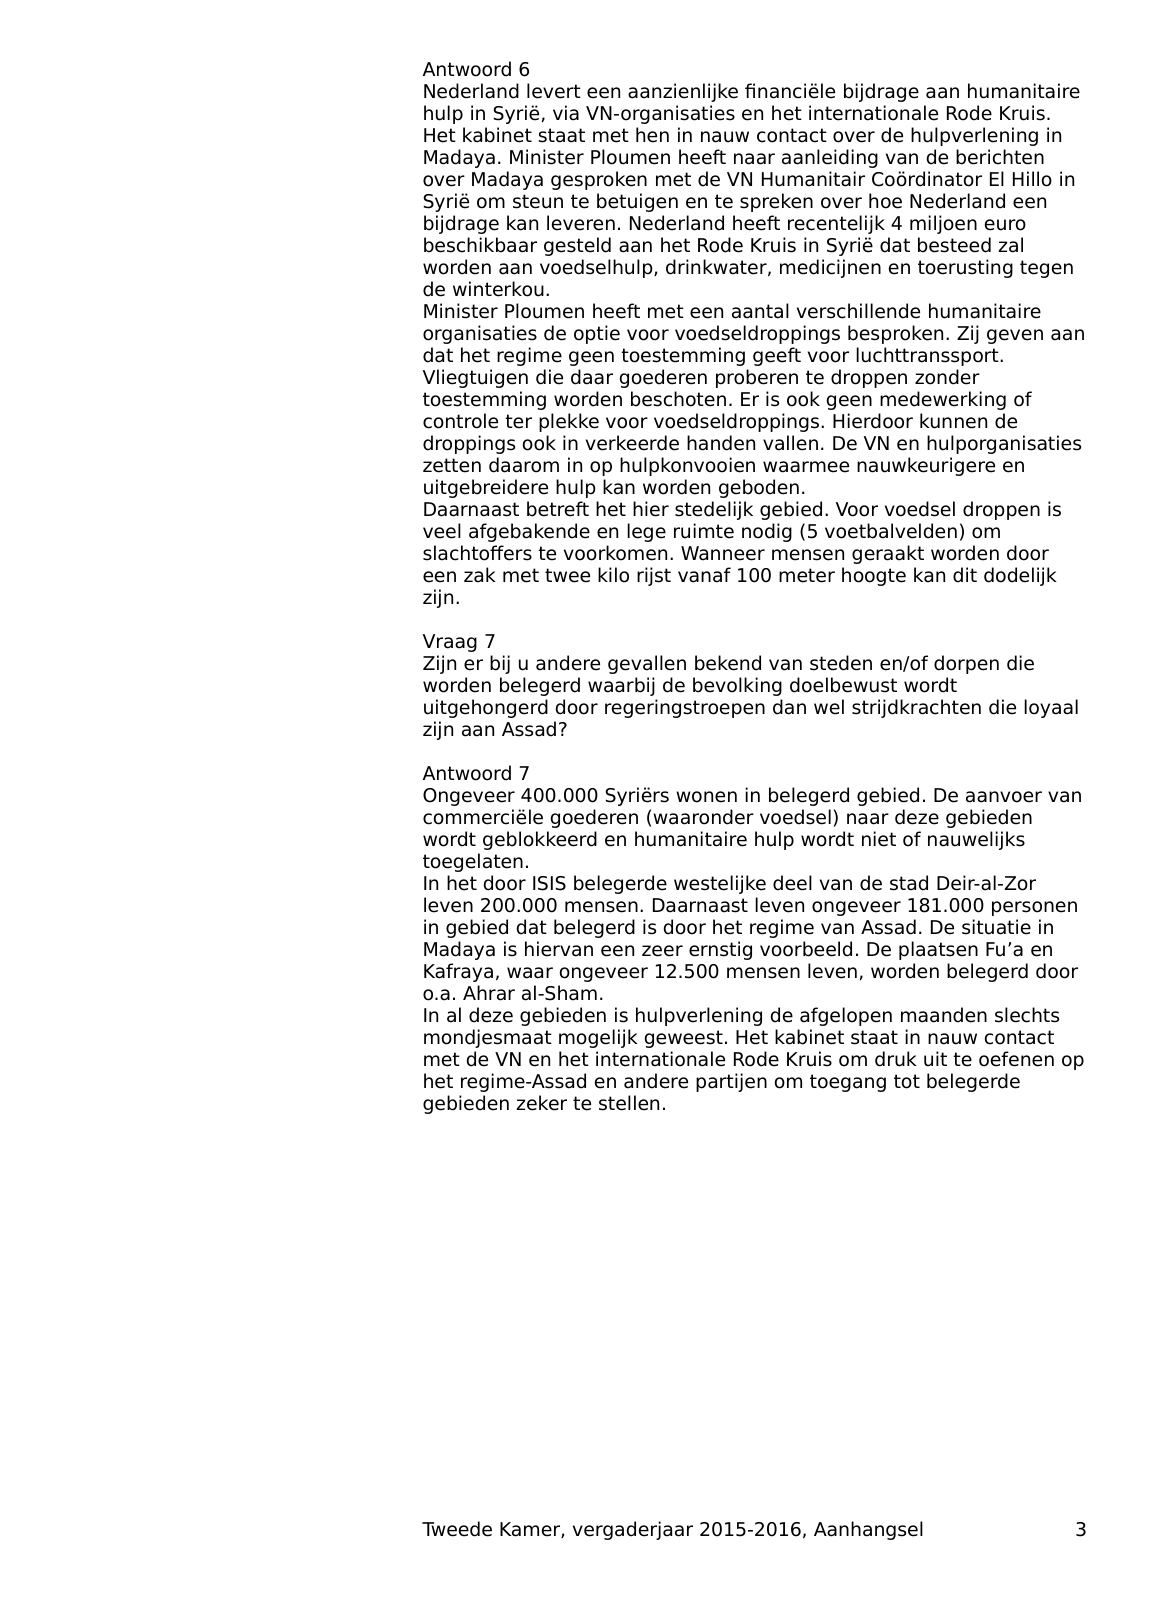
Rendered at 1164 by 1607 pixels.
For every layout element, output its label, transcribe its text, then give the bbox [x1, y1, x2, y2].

text Zijn er bij u andere gevallen bekend van steden en/of dorpen die worden belegerd waarbij de bevolking doelbewust wordt uitgehongerd door regeringstroepen dan wel strijdkrachten die loyaal zijn aan Assad? [422, 653, 1087, 741]
text Daarnaast betreft het hier stedelijk gebied. Voor voedsel droppen is veel afgebakende en lege ruimte nodig (5 voetbalvelden) om slachtoffers te voorkomen. Wanneer mensen geraakt worden door een zak met twee kilo rijst vanaf 100 meter hoogte kan dit dodelijk zijn. [422, 499, 1087, 608]
text In het door ISIS belegerde westelijke deel van de stad Deir-al-Zor leven 200.000 mensen. Daarnaast leven ongeveer 181.000 personen in gebied dat belegerd is door het regime van Assad. De situatie in Madaya is hiervan een zeer ernstig voorbeeld. De plaatsen Fu’a en Kafraya, waar ongeveer 12.500 mensen leven, worden belegerd door o.a. Ahrar al-Sham. [422, 873, 1087, 1004]
text Antwoord 6 [422, 59, 1087, 81]
text Nederland levert een aanzienlijke financiële bijdrage aan humanitaire hulp in Syrië, via VN-organisaties en het internationale Rode Kruis. Het kabinet staat met hen in nauw contact over de hulpverlening in Madaya. Minister Ploumen heeft naar aanleiding van de berichten over Madaya gesproken met de VN Humanitair Coördinator El Hillo in Syrië om steun te betuigen en te spreken over hoe Nederland een bijdrage kan leveren. Nederland heeft recentelijk 4 miljoen euro beschikbaar gesteld aan het Rode Kruis in Syrië dat besteed zal worden aan voedselhulp, drinkwater, medicijnen en toerusting tegen de winterkou. [422, 81, 1087, 301]
text Minister Ploumen heeft met een aantal verschillende humanitaire organisaties de optie voor voedseldroppings besproken. Zij geven aan dat het regime geen toestemming geeft voor luchttranssport. Vliegtuigen die daar goederen proberen te droppen zonder toestemming worden beschoten. Er is ook geen medewerking of controle ter plekke voor voedseldroppings. Hierdoor kunnen de droppings ook in verkeerde handen vallen. De VN en hulporganisaties zetten daarom in op hulpkonvooien waarmee nauwkeurigere en uitgebreidere hulp kan worden geboden. [422, 301, 1087, 499]
text In al deze gebieden is hulpverlening de afgelopen maanden slechts mondjesmaat mogelijk geweest. Het kabinet staat in nauw contact met de VN en het internationale Rode Kruis om druk uit te oefenen op het regime-Assad en andere partijen om toegang tot belegerde gebieden zeker te stellen. [422, 1004, 1087, 1114]
text Antwoord 7 [422, 763, 1087, 785]
text Vraag 7 [422, 631, 1087, 653]
text Ongeveer 400.000 Syriërs wonen in belegerd gebied. De aanvoer van commerciële goederen (waaronder voedsel) naar deze gebieden wordt geblokkeerd en humanitaire hulp wordt niet of nauwelijks toegelaten. [422, 785, 1087, 873]
